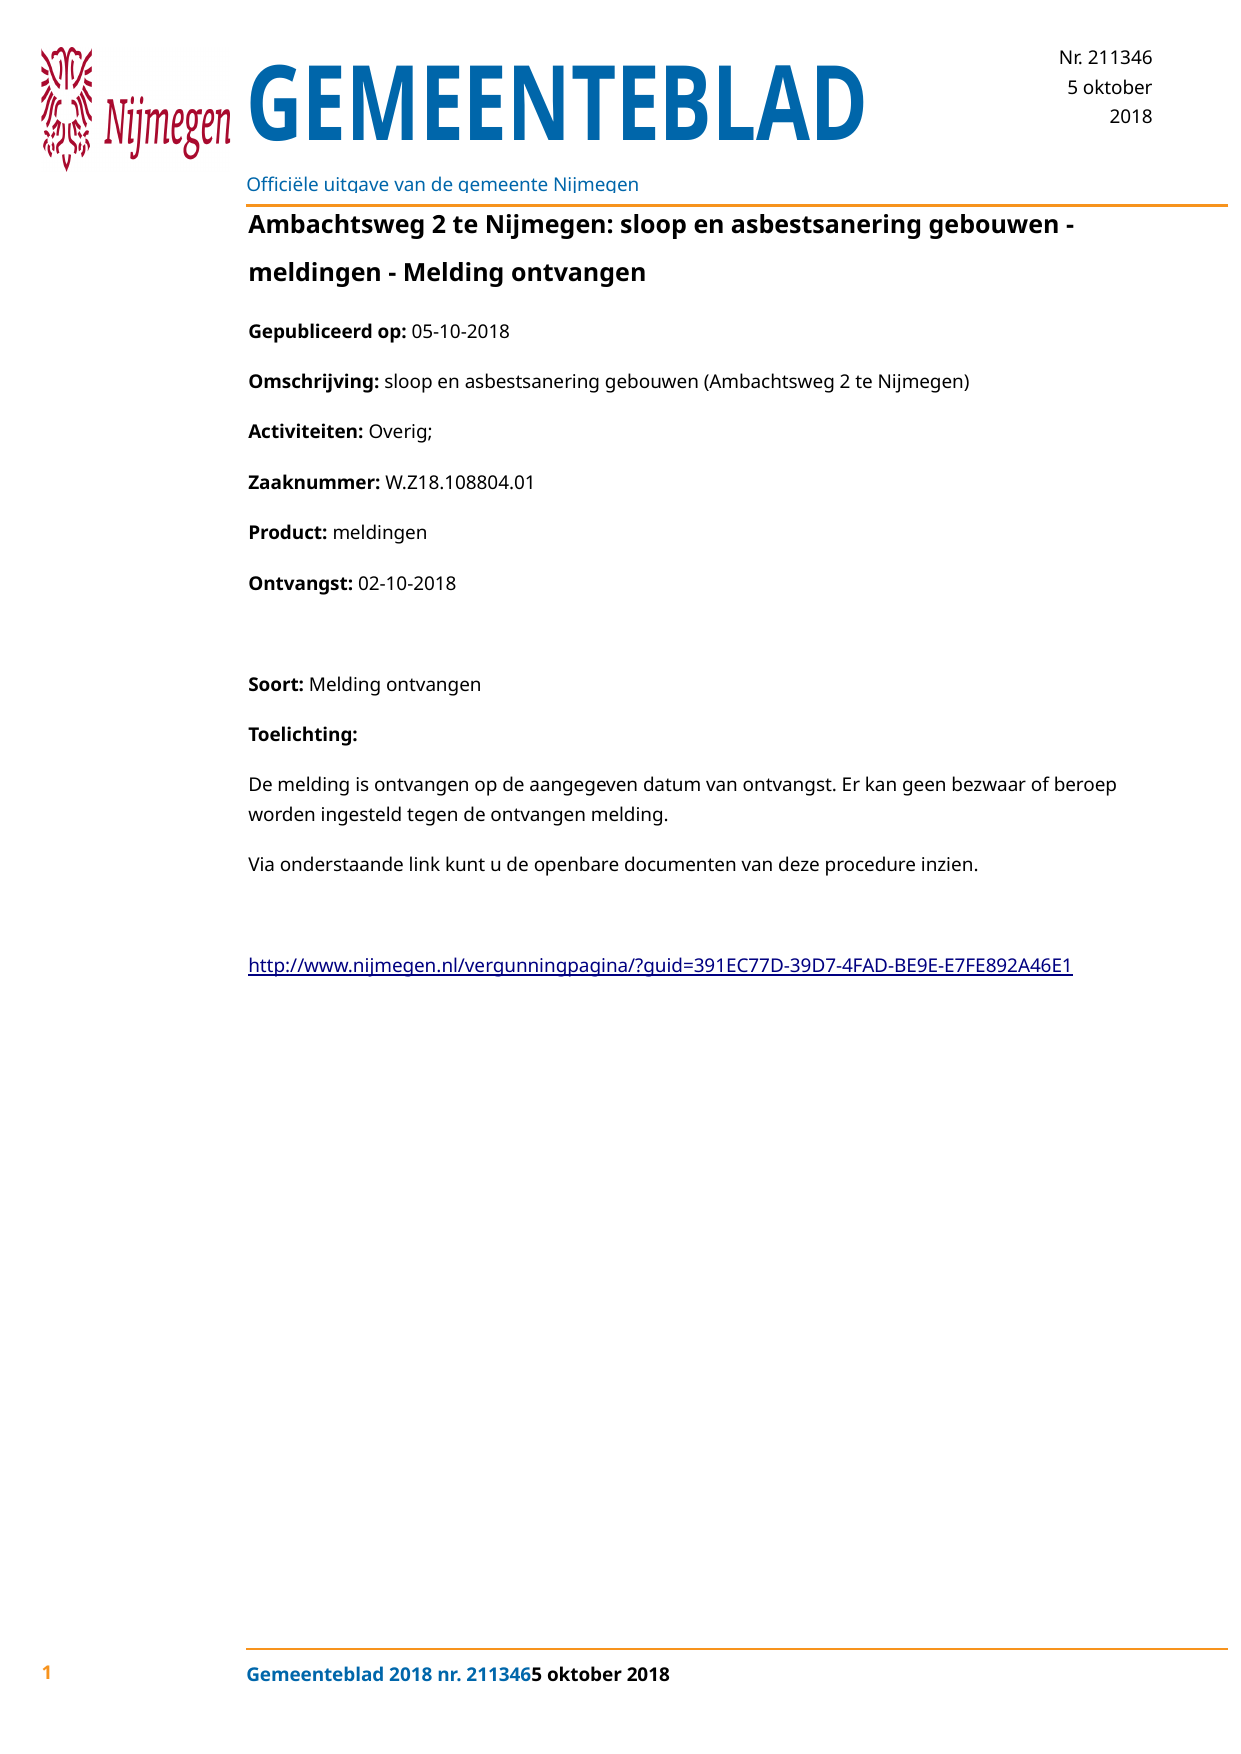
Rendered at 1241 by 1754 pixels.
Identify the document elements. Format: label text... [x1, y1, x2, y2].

text De melding is ontvangen op de aangegeven datum van ontvangst. Er kan geen bezwaar of beroep worden ingesteld tegen de ontvangen melding. [248, 772, 1152, 827]
text Soort: Melding ontvangen [248, 671, 1152, 697]
text Ambachtsweg 2 te Nijmegen: sloop en asbestsanering gebouwen - meldingen - Melding ontvangen [248, 207, 1152, 288]
picture [41, 47, 231, 172]
text Zaaknummer: W.Z18.108804.01 [248, 469, 1152, 495]
text Product: meldingen [248, 519, 1152, 545]
text Ontvangst: 02-10-2018 [248, 570, 1152, 596]
text Omschrijving: sloop en asbestsanering gebouwen (Ambachtsweg 2 te Nijmegen) [248, 368, 1152, 394]
text Gepubliceerd op: 05-10-2018 [248, 318, 1152, 344]
text Activiteiten: Overig; [248, 419, 1152, 444]
text Toelichting: [248, 721, 1152, 747]
text http://www.nijmegen.nl/vergunningpagina/?guid=391EC77D-39D7-4FAD-BE9E-E7FE892A46E1 [248, 952, 1152, 978]
text Via onderstaande link kunt u de openbare documenten van deze procedure inzien. [248, 852, 1152, 877]
